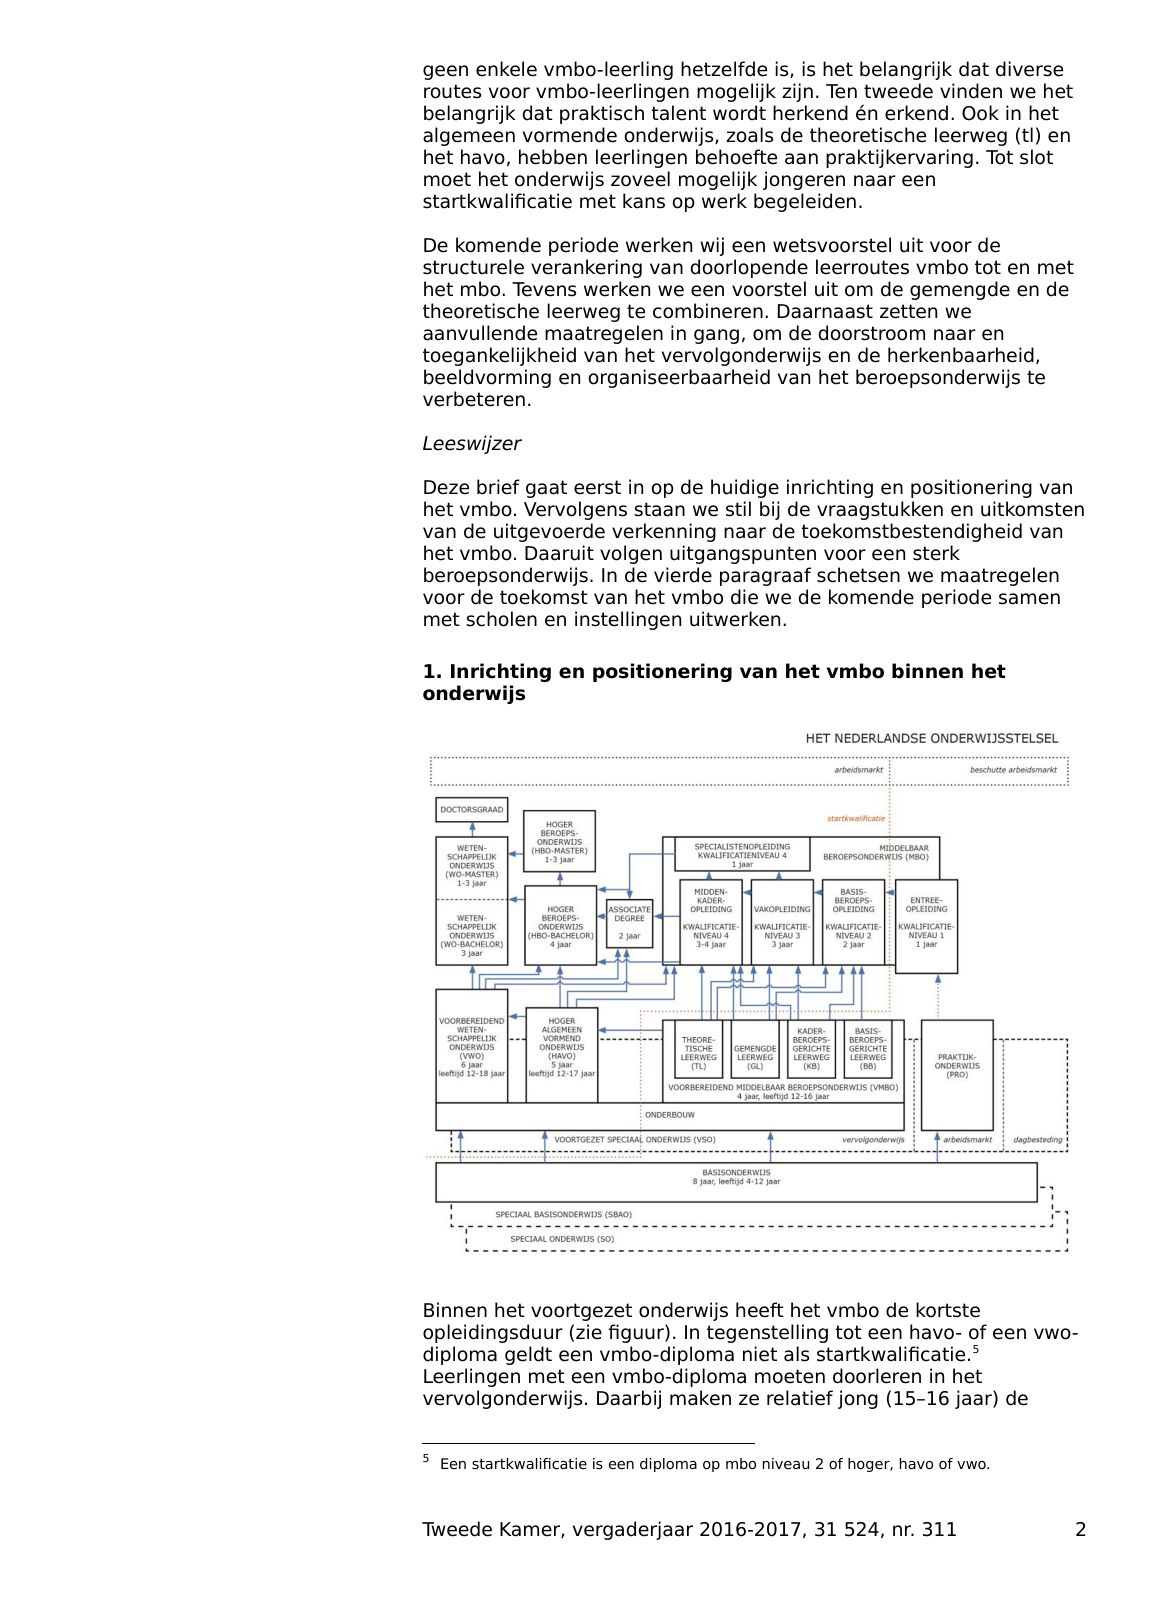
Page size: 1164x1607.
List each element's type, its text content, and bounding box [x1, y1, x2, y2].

text Deze brief gaat eerst in op de huidige inrichting en positionering van het vmbo. Vervolgens staan we stil bij de vraagstukken en uitkomsten van de uitgevoerde verkenning naar de toekomstbestendigheid van het vmbo. Daaruit volgen uitgangspunten voor een sterk beroepsonderwijs. In de vierde paragraaf schetsen we maatregelen voor de toekomst van het vmbo die we de komende periode samen met scholen en instellingen uitwerken. [422, 477, 1087, 631]
text Binnen het voortgezet onderwijs heeft het vmbo de kortste opleidingsduur (zie figuur). In tegenstelling tot een havo- of een vwo-diploma geldt een vmbo-diploma niet als startkwalificatie. Leerlingen met een vmbo-diploma moeten doorleren in het vervolgonderwijs. Daarbij maken ze relatief jong (15–16 jaar) de [422, 1300, 1087, 1410]
subtitle 1. Inrichting en positionering van het vmbo binnen het onderwijs [422, 661, 1087, 705]
text De komende periode werken wij een wetsvoorstel uit voor de structurele verankering van doorlopende leerroutes vmbo tot en met het mbo. Tevens werken we een voorstel uit om de gemengde en de theoretische leerweg te combineren. Daarnaast zetten we aanvullende maatregelen in gang, om de doorstroom naar en toegankelijkheid van het vervolgonderwijs en de herkenbaarheid, beeldvorming en organiseerbaarheid van het beroepsonderwijs te verbeteren. [422, 235, 1087, 411]
text Een startkwalificatie is een diploma op mbo niveau 2 of hoger, havo of vwo. [422, 1452, 1087, 1474]
picture [422, 730, 1072, 1256]
text geen enkele vmbo-leerling hetzelfde is, is het belangrijk dat diverse routes voor vmbo-leerlingen mogelijk zijn. Ten tweede vinden we het belangrijk dat praktisch talent wordt herkend én erkend. Ook in het algemeen vormende onderwijs, zoals de theoretische leerweg (tl) en het havo, hebben leerlingen behoefte aan praktijkervaring. Tot slot moet het onderwijs zoveel mogelijk jongeren naar een startkwalificatie met kans op werk begeleiden. [422, 59, 1087, 213]
subtitle Leeswijzer [422, 433, 1087, 455]
